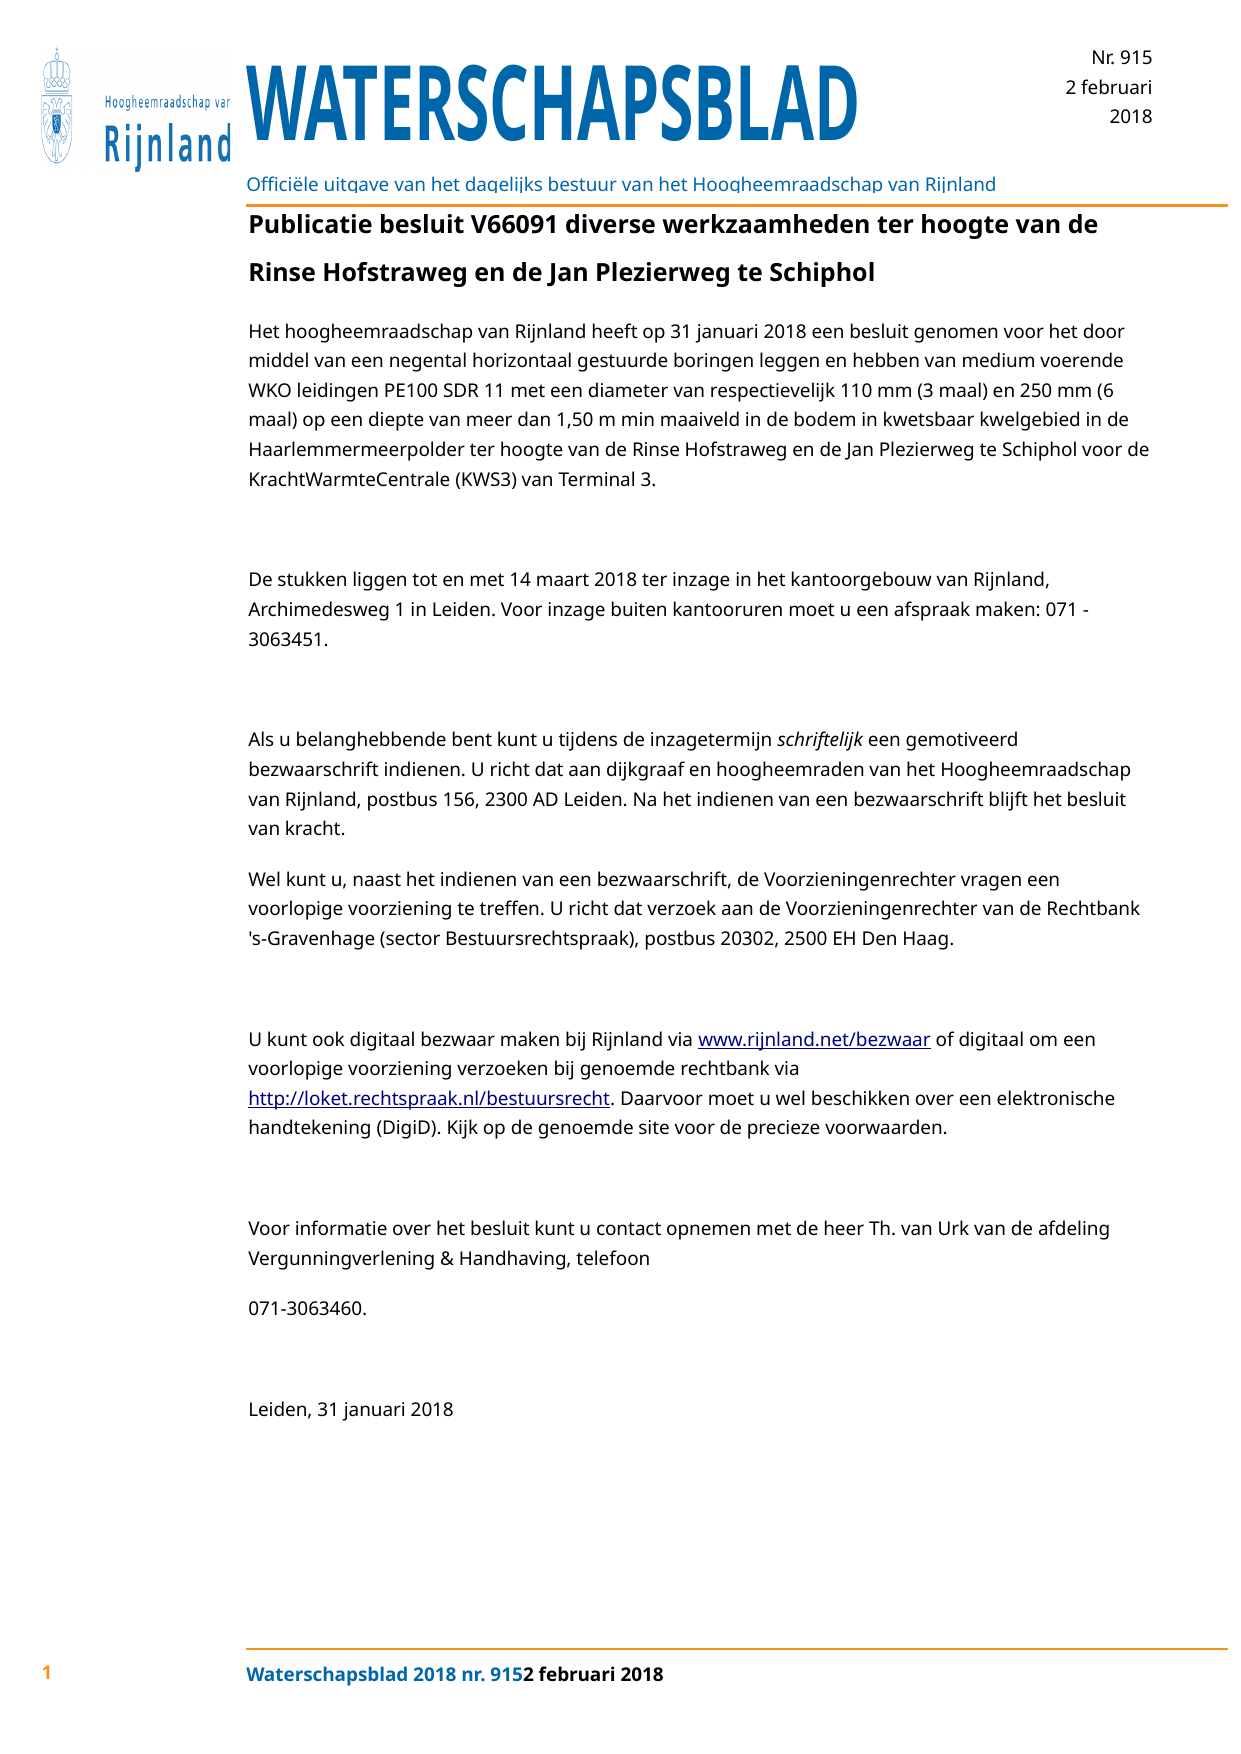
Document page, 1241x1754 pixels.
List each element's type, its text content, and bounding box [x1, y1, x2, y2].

text Voor informatie over het besluit kunt u contact opnemen met de heer Th. van Urk van de afdeling Vergunningverlening & Handhaving, telefoon [248, 1215, 1152, 1271]
text Wel kunt u, naast het indienen van een bezwaarschrift, de Voorzieningenrechter vragen een voorlopige voorziening te treffen. U richt dat verzoek aan de Voorzieningenrechter van de Rechtbank 's-Gravenhage (sector Bestuursrechtspraak), postbus 20302, 2500 EH Den Haag. [248, 866, 1152, 951]
text Het hoogheemraadschap van Rijnland heeft op 31 januari 2018 een besluit genomen voor het door middel van een negental horizontaal gestuurde boringen leggen en hebben van medium voerende WKO leidingen PE100 SDR 11 met een diameter van respectievelijk 110 mm (3 maal) en 250 mm (6 maal) op een diepte van meer dan 1,50 m min maaiveld in de bodem in kwetsbaar kwelgebied in de Haarlemmermeerpolder ter hoogte van de Rinse Hofstraweg en de Jan Plezierweg te Schiphol voor de KrachtWarmteCentrale (KWS3) van Terminal 3. [248, 318, 1152, 492]
text Leiden, 31 januari 2018 [248, 1396, 1152, 1422]
text U kunt ook digitaal bezwaar maken bij Rijnland via www.rijnland.net/bezwaar of digitaal om een voorlopige voorziening verzoeken bij genoemde rechtbank via http://loket.rechtspraak.nl/bestuursrecht. Daarvoor moet u wel beschikken over een elektronische handtekening (DigiD). Kijk op de genoemde site voor de precieze voorwaarden. [248, 1026, 1152, 1140]
text 071-3063460. [248, 1295, 1152, 1321]
text De stukken liggen tot en met 14 maart 2018 ter inzage in het kantoorgebouw van Rijnland, Archimedesweg 1 in Leiden. Voor inzage buiten kantooruren moet u een afspraak maken: 071 - 3063451. [248, 567, 1152, 652]
text Als u belanghebbende bent kunt u tijdens de inzagetermijn schriftelijk een gemotiveerd bezwaarschrift indienen. U richt dat aan dijkgraaf en hoogheemraden van het Hoogheemraadschap van Rijnland, postbus 156, 2300 AD Leiden. Na het indienen van een bezwaarschrift blijft het besluit van kracht. [248, 727, 1152, 841]
text Publicatie besluit V66091 diverse werkzaamheden ter hoogte van de Rinse Hofstraweg en de Jan Plezierweg te Schiphol [248, 207, 1152, 288]
picture [41, 47, 231, 172]
